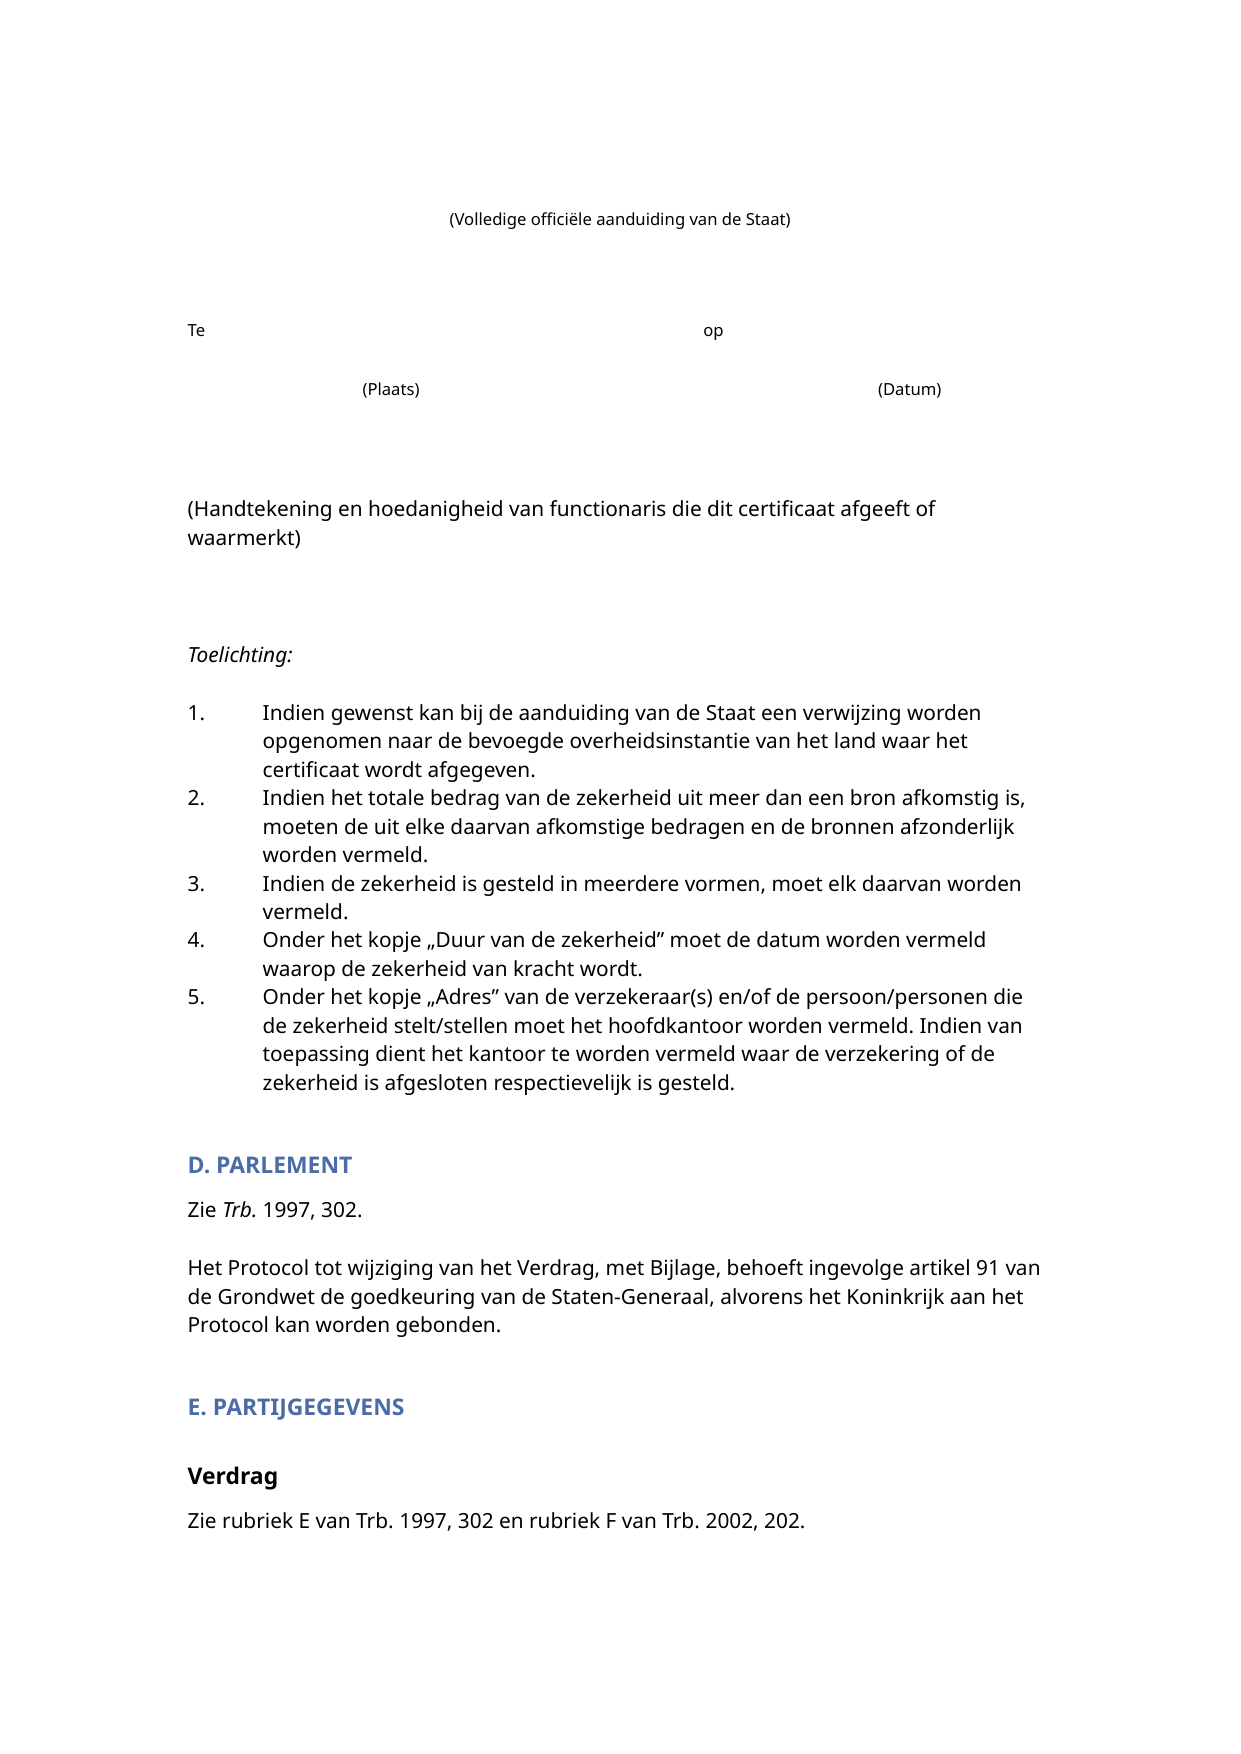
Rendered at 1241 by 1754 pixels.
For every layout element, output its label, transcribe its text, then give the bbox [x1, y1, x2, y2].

list Onder het kopje „Adres” van de verzekeraar(s) en/of de persoon/personen die de zekerheid stelt/stellen moet het hoofdkantoor worden vermeld. Indien van toepassing dient het kantoor te worden vermeld waar de verzekering of de zekerheid is afgesloten respectievelijk is gesteld. [187, 982, 1053, 1096]
text Het Protocol tot wijziging van het Verdrag, met Bijlage, behoeft ingevolge artikel 91 van de Grondwet de goedkeuring van de Staten-Generaal, alvorens het Koninkrijk aan het Protocol kan worden gebonden. [187, 1253, 1053, 1339]
list Onder het kopje „Duur van de zekerheid” moet de datum worden vermeld waarop de zekerheid van kracht wordt. [187, 926, 1053, 982]
table_cell [537, 436, 703, 494]
table_header (Volledige officiële aanduiding van de Staat) [188, 208, 1053, 261]
table_cell [188, 378, 362, 436]
table_cell op [703, 319, 878, 377]
table_cell [703, 436, 878, 494]
list Indien de zekerheid is gesteld in meerdere vormen, moet elk daarvan worden vermeld. [187, 869, 1053, 926]
subtitle Verdrag [187, 1460, 1053, 1491]
subtitle E. PARTIJGEGEVENS [187, 1391, 1053, 1422]
table_cell Te [188, 319, 362, 377]
list Indien het totale bedrag van de zekerheid uit meer dan een bron afkomstig is, moeten de uit elke daarvan afkomstige bedragen en de bronnen afzonderlijk worden vermeld. [187, 783, 1053, 869]
list Indien gewenst kan bij de aanduiding van de Staat een verwijzing worden opgenomen naar de bevoegde overheidsinstantie van het land waar het certificaat wordt afgegeven. [187, 698, 1053, 783]
table_cell [537, 319, 703, 377]
table_cell [878, 319, 1053, 377]
table_cell (Datum) [878, 378, 1053, 436]
table_cell (Plaats) [362, 378, 537, 436]
text Toelichting: [187, 640, 1053, 668]
text Zie Trb. 1997, 302. [187, 1195, 1053, 1223]
table_cell [878, 436, 1053, 494]
table_cell [703, 378, 878, 436]
table_cell [362, 319, 537, 377]
table_cell [362, 436, 537, 494]
text Zie rubriek E van Trb. 1997, 302 en rubriek F van Trb. 2002, 202. [187, 1506, 1053, 1535]
table_cell (Handtekening en hoedanigheid van functionaris die dit certificaat afgeeft of waarmerkt) [188, 494, 1053, 581]
subtitle D. PARLEMENT [187, 1149, 1053, 1180]
table_cell [537, 378, 703, 436]
table_cell [188, 261, 1053, 319]
table_cell [188, 436, 362, 494]
